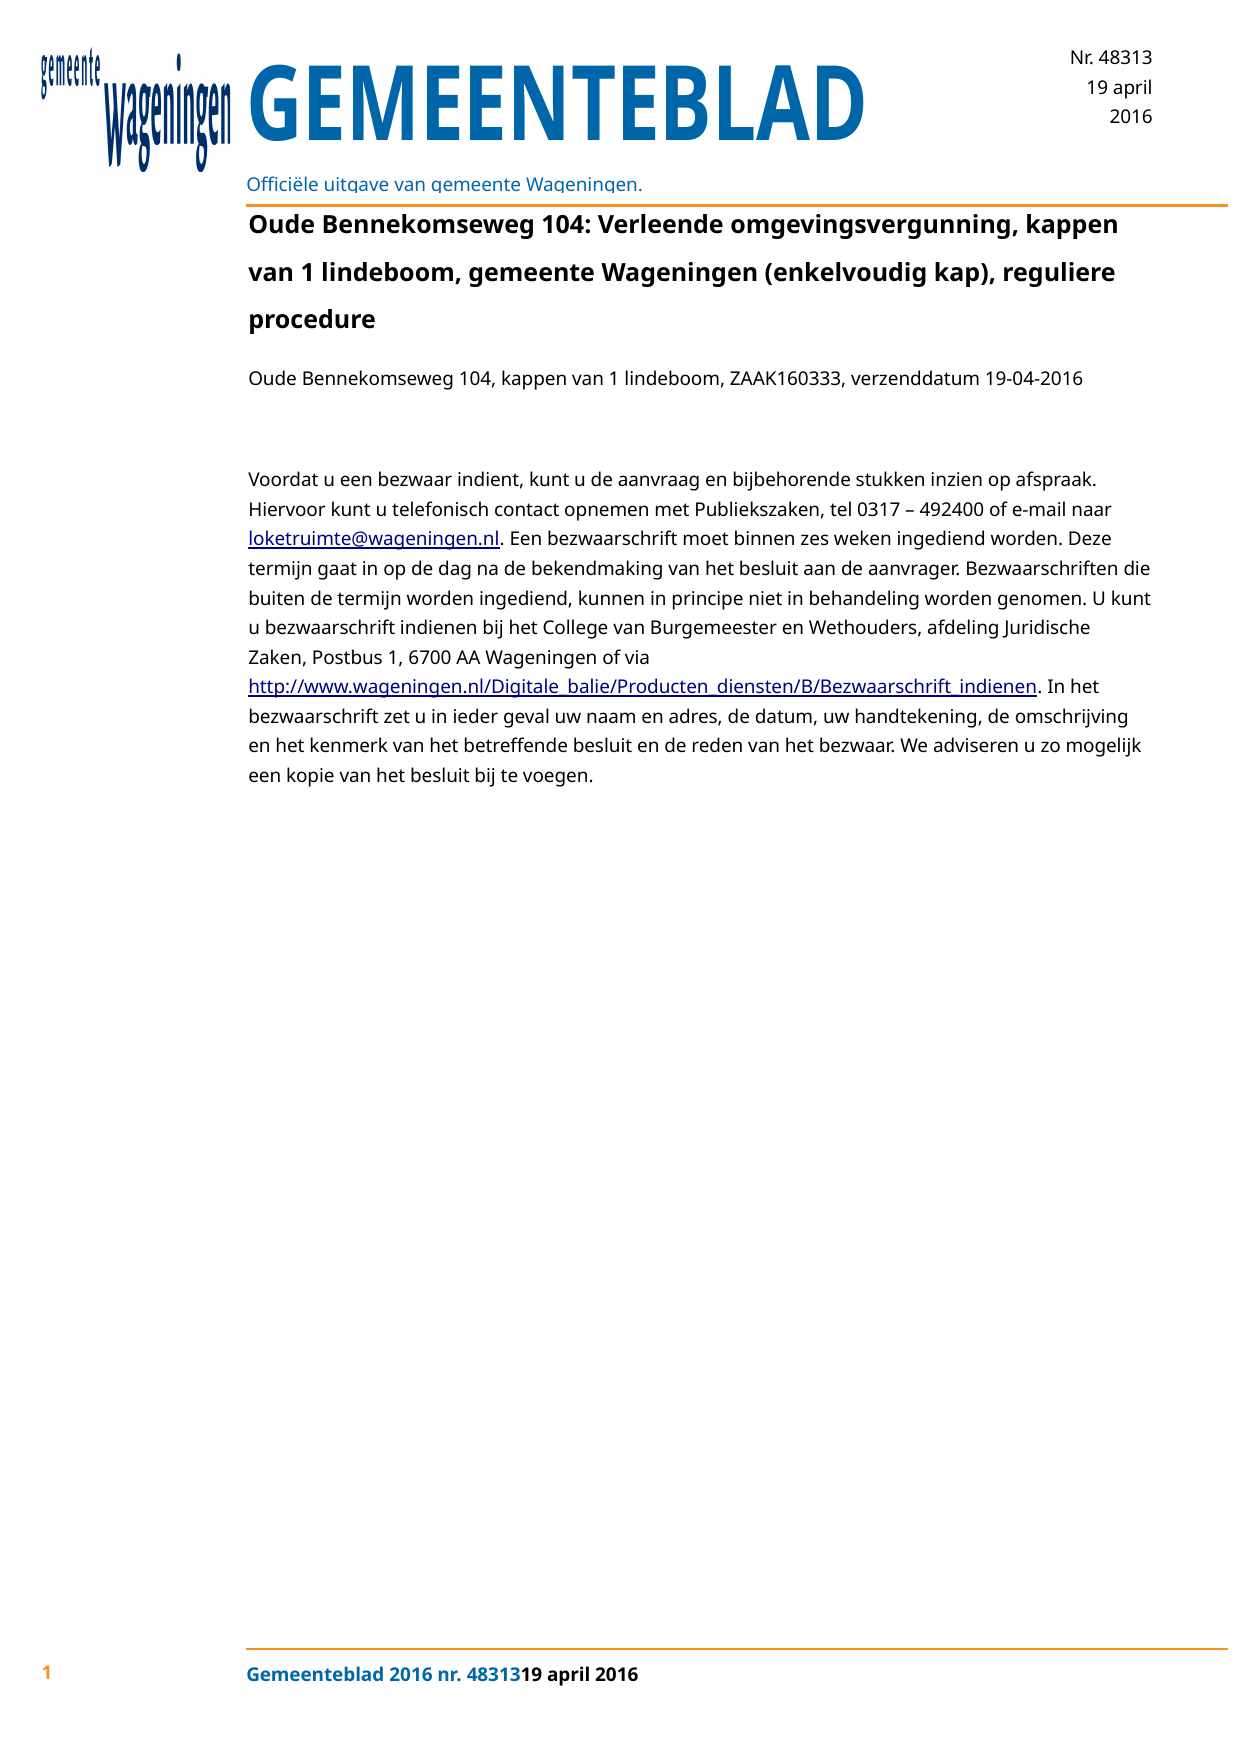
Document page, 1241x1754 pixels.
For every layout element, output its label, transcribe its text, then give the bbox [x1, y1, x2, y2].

text Oude Bennekomseweg 104: Verleende omgevingsvergunning, kappen van 1 lindeboom, gemeente Wageningen (enkelvoudig kap), reguliere procedure [248, 207, 1152, 336]
text Oude Bennekomseweg 104, kappen van 1 lindeboom, ZAAK160333, verzenddatum 19-04-2016 [248, 366, 1152, 391]
text Voordat u een bezwaar indient, kunt u de aanvraag en bijbehorende stukken inzien op afspraak. Hiervoor kunt u telefonisch contact opnemen met Publiekszaken, tel 0317 – 492400 of e-mail naar loketruimte@wageningen.nl. Een bezwaarschrift moet binnen zes weken ingediend worden. Deze termijn gaat in op de dag na de bekendmaking van het besluit aan de aanvrager. Bezwaarschriften die buiten de termijn worden ingediend, kunnen in principe niet in behandeling worden genomen. U kunt u bezwaarschrift indienen bij het College van Burgemeester en Wethouders, afdeling Juridische Zaken, Postbus 1, 6700 AA Wageningen of via http://www.wageningen.nl/Digitale_balie/Producten_diensten/B/Bezwaarschrift_indienen. In het bezwaarschrift zet u in ieder geval uw naam en adres, de datum, uw handtekening, de omschrijving en het kenmerk van het betreffende besluit en de reden van het bezwaar. We adviseren u zo mogelijk een kopie van het besluit bij te voegen. [248, 466, 1152, 788]
picture [41, 47, 231, 172]
